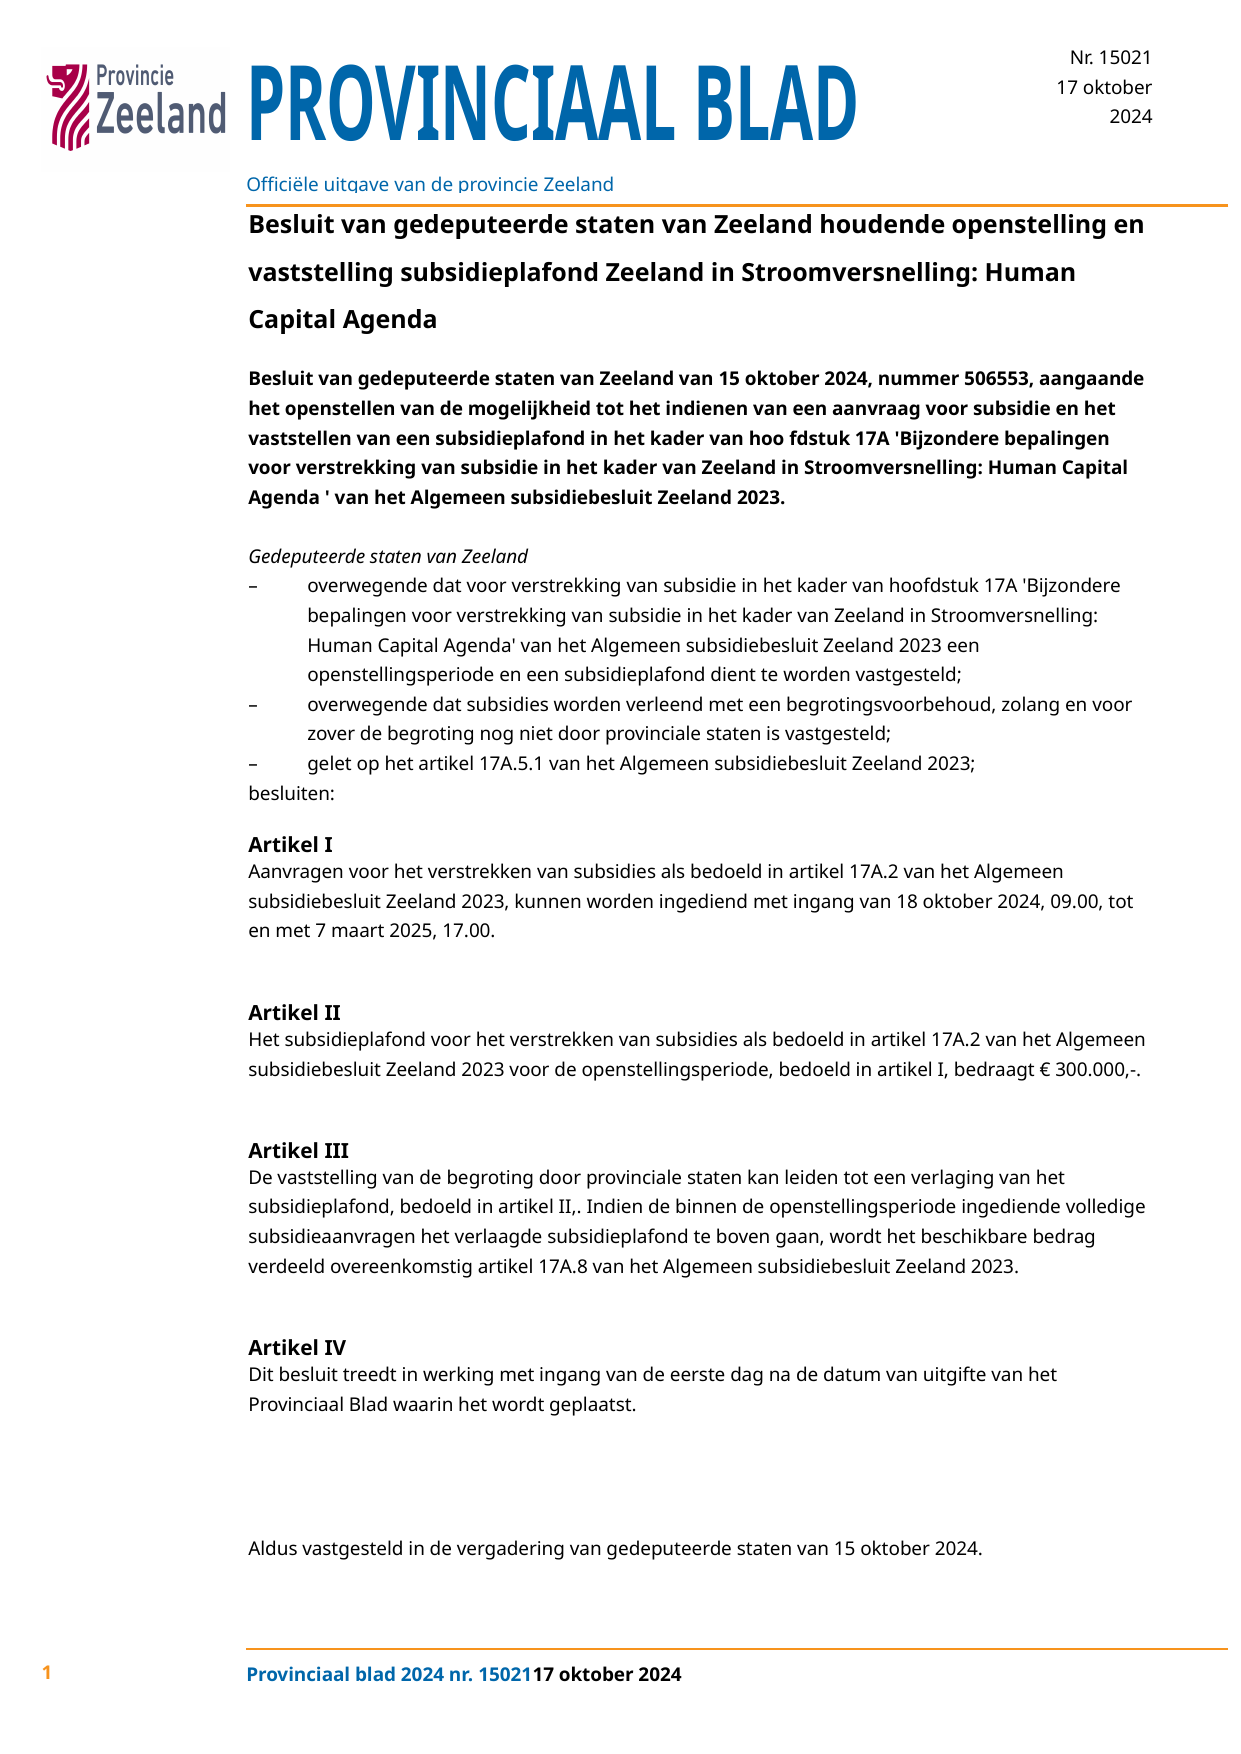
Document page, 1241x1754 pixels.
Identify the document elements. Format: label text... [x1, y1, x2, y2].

picture [41, 47, 231, 172]
text Artikel I [248, 830, 1152, 858]
text Dit besluit treedt in werking met ingang van de eerste dag na de datum van uitgifte van het Provinciaal Blad waarin het wordt geplaatst. [248, 1361, 1152, 1417]
text Artikel III [248, 1136, 1152, 1164]
text Besluit van gedeputeerde staten van Zeeland houdende openstelling en vaststelling subsidieplafond Zeeland in Stroomversnelling: Human Capital Agenda [248, 207, 1152, 336]
list overwegende dat voor verstrekking van subsidie in het kader van hoofdstuk 17A 'Bijzondere bepalingen voor verstrekking van subsidie in het kader van Zeeland in Stroomversnelling: Human Capital Agenda' van het Algemeen subsidiebesluit Zeeland 2023 een openstellingsperiode en een subsidieplafond dient te worden vastgesteld; [248, 573, 1152, 687]
text Artikel IV [248, 1333, 1152, 1361]
text Artikel II [248, 998, 1152, 1026]
list gelet op het artikel 17A.5.1 van het Algemeen subsidiebesluit Zeeland 2023; [248, 750, 1152, 776]
text De vaststelling van de begroting door provinciale staten kan leiden tot een verlaging van het subsidieplafond, bedoeld in artikel II,. Indien de binnen de openstellingsperiode ingediende volledige subsidieaanvragen het verlaagde subsidieplafond te boven gaan, wordt het beschikbare bedrag verdeeld overeenkomstig artikel 17A.8 van het Algemeen subsidiebesluit Zeeland 2023. [248, 1164, 1152, 1279]
text Het subsidieplafond voor het verstrekken van subsidies als bedoeld in artikel 17A.2 van het Algemeen subsidiebesluit Zeeland 2023 voor de openstellingsperiode, bedoeld in artikel I, bedraagt € 300.000,-. [248, 1026, 1152, 1081]
text besluiten: [248, 780, 1152, 805]
text Aldus vastgesteld in de vergadering van gedeputeerde staten van 15 oktober 2024. [248, 1535, 1152, 1561]
text Aanvragen voor het verstrekken van subsidies als bedoeld in artikel 17A.2 van het Algemeen subsidiebesluit Zeeland 2023, kunnen worden ingediend met ingang van 18 oktober 2024, 09.00, tot en met 7 maart 2025, 17.00. [248, 858, 1152, 943]
text Besluit van gedeputeerde staten van Zeeland van 15 oktober 2024, nummer 506553, aangaande het openstellen van de mogelijkheid tot het indienen van een aanvraag voor subsidie en het vaststellen van een subsidieplafond in het kader van hoo fdstuk 17A 'Bijzondere bepalingen voor verstrekking van subsidie in het kader van Zeeland in Stroomversnelling: Human Capital Agenda ' van het Algemeen subsidiebesluit Zeeland 2023. [248, 366, 1152, 509]
list overwegende dat subsidies worden verleend met een begrotingsvoorbehoud, zolang en voor zover de begroting nog niet door provinciale staten is vastgesteld; [248, 691, 1152, 746]
text Gedeputeerde staten van Zeeland [248, 543, 1152, 569]
